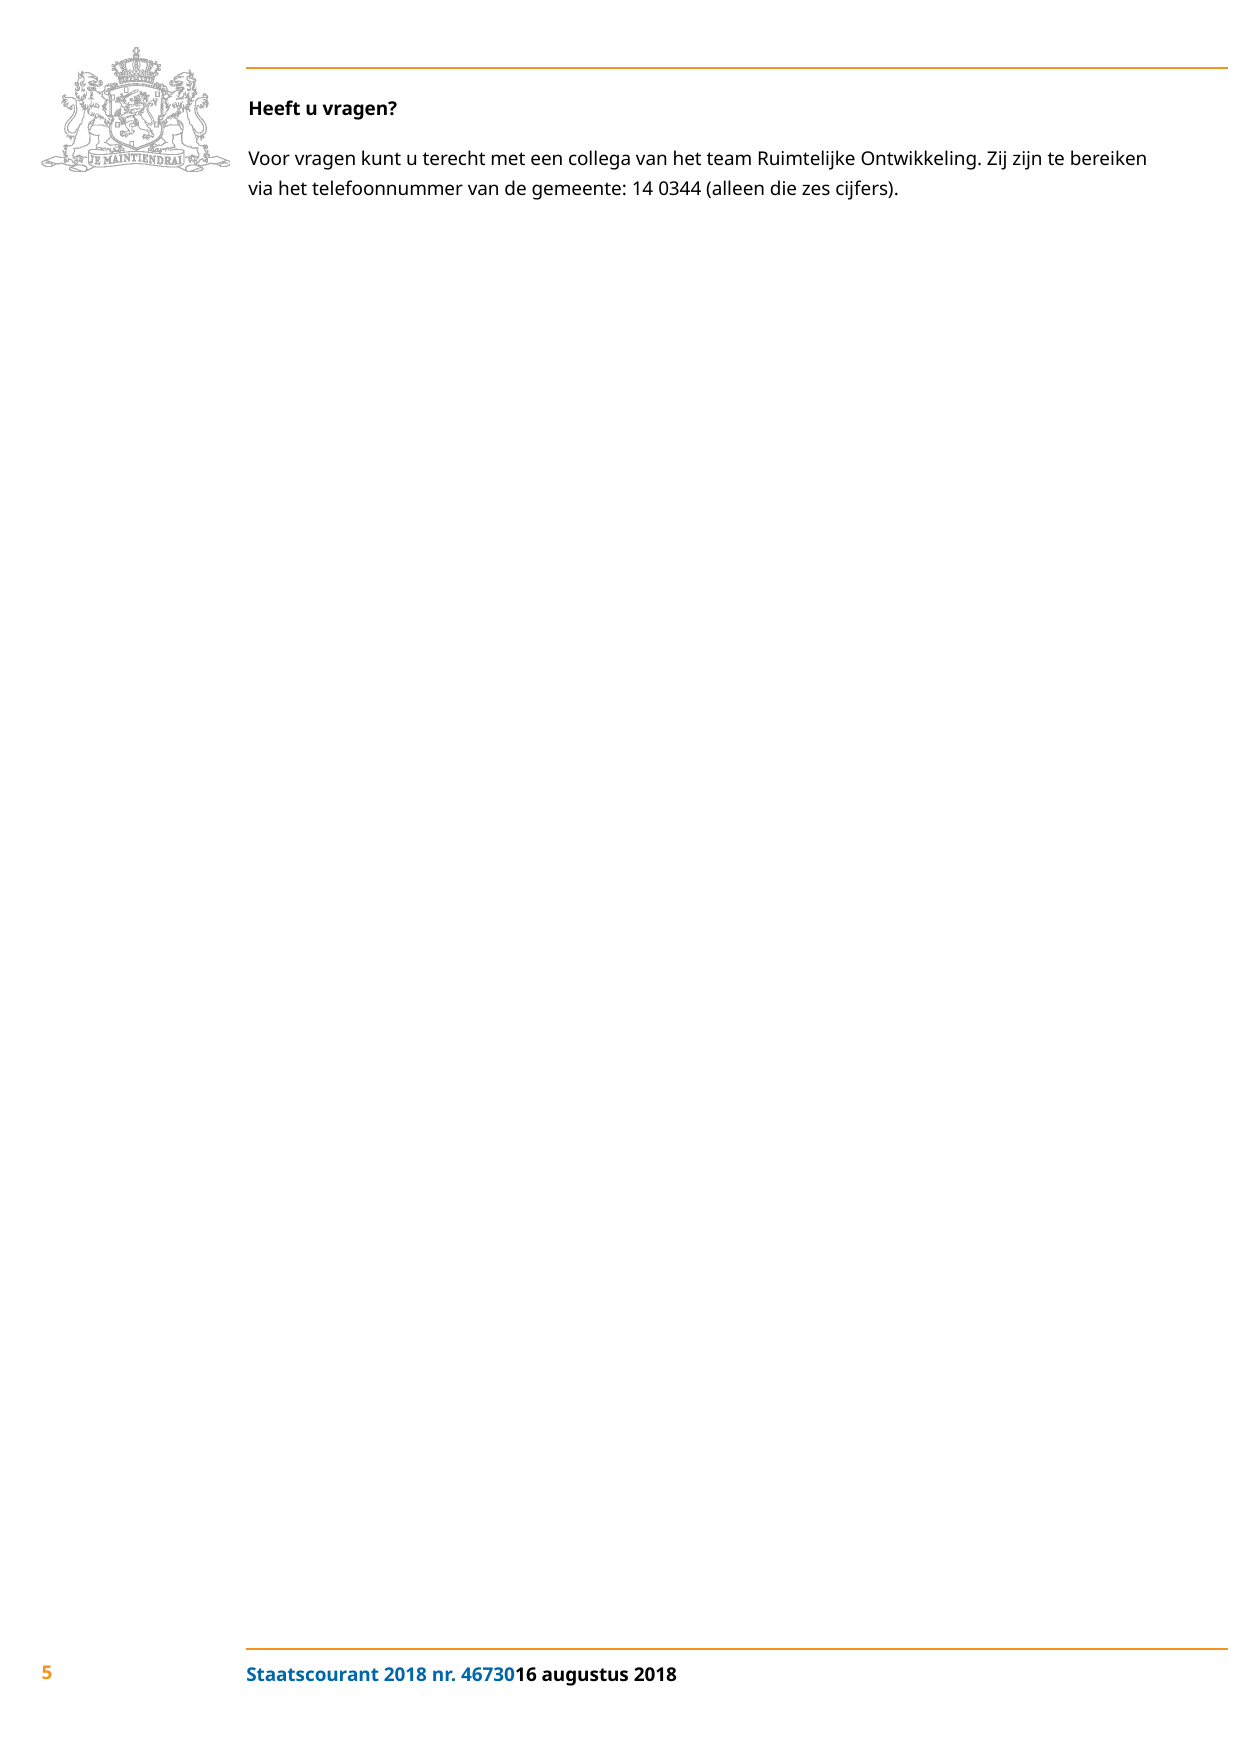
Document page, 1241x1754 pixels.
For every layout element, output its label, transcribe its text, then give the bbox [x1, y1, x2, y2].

picture [41, 47, 231, 172]
text Voor vragen kunt u terecht met een collega van het team Ruimtelijke Ontwikkeling. Zij zijn te bereiken via het telefoonnummer van de gemeente: 14 0344 (alleen die zes cijfers). [248, 145, 1152, 201]
text Heeft u vragen? [248, 95, 1152, 121]
